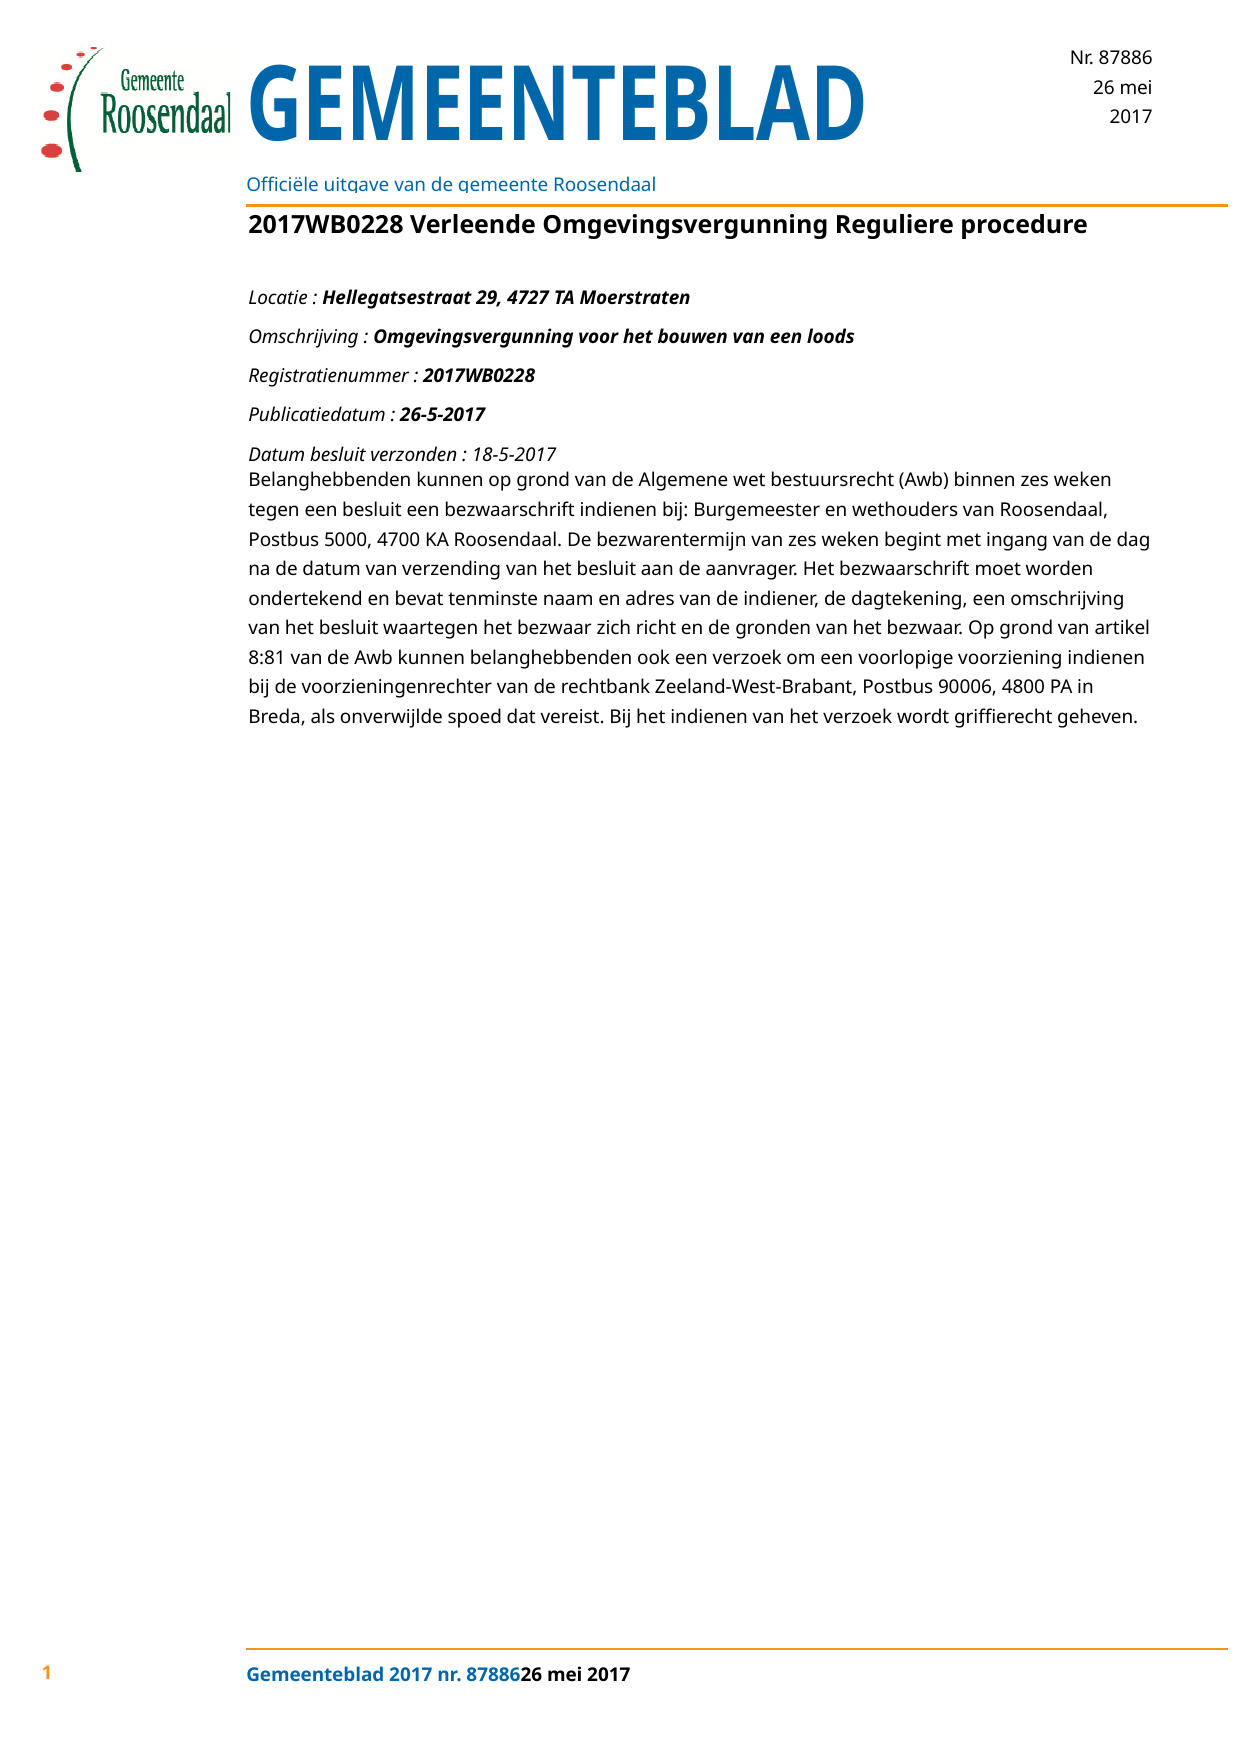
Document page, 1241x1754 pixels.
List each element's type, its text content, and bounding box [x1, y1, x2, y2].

text Publicatiedatum : 26-5-2017 [248, 402, 1152, 427]
text Registratienummer : 2017WB0228 [248, 362, 1152, 388]
text Datum besluit verzonden : 18-5-2017 [248, 441, 1152, 467]
text Locatie : Hellegatsestraat 29, 4727 TA Moerstraten [248, 284, 1152, 309]
text 2017WB0228 Verleende Omgevingsvergunning Reguliere procedure [248, 207, 1152, 241]
text Omschrijving : Omgevingsvergunning voor het bouwen van een loods [248, 323, 1152, 349]
text Belanghebbenden kunnen op grond van de Algemene wet bestuursrecht (Awb) binnen zes weken tegen een besluit een bezwaarschrift indienen bij: Burgemeester en wethouders van Roosendaal, Postbus 5000, 4700 KA Roosendaal. De bezwarentermijn van zes weken begint met ingang van de dag na de datum van verzending van het besluit aan de aanvrager. Het bezwaarschrift moet worden ondertekend en bevat tenminste naam en adres van de indiener, de dagtekening, een omschrijving van het besluit waartegen het bezwaar zich richt en de gronden van het bezwaar. Op grond van artikel 8:81 van de Awb kunnen belanghebbenden ook een verzoek om een voorlopige voorziening indienen bij de voorzieningenrechter van de rechtbank Zeeland-West-Brabant, Postbus 90006, 4800 PA in Breda, als onverwijlde spoed dat vereist. Bij het indienen van het verzoek wordt griffierecht geheven. [248, 467, 1152, 729]
picture [41, 47, 231, 172]
